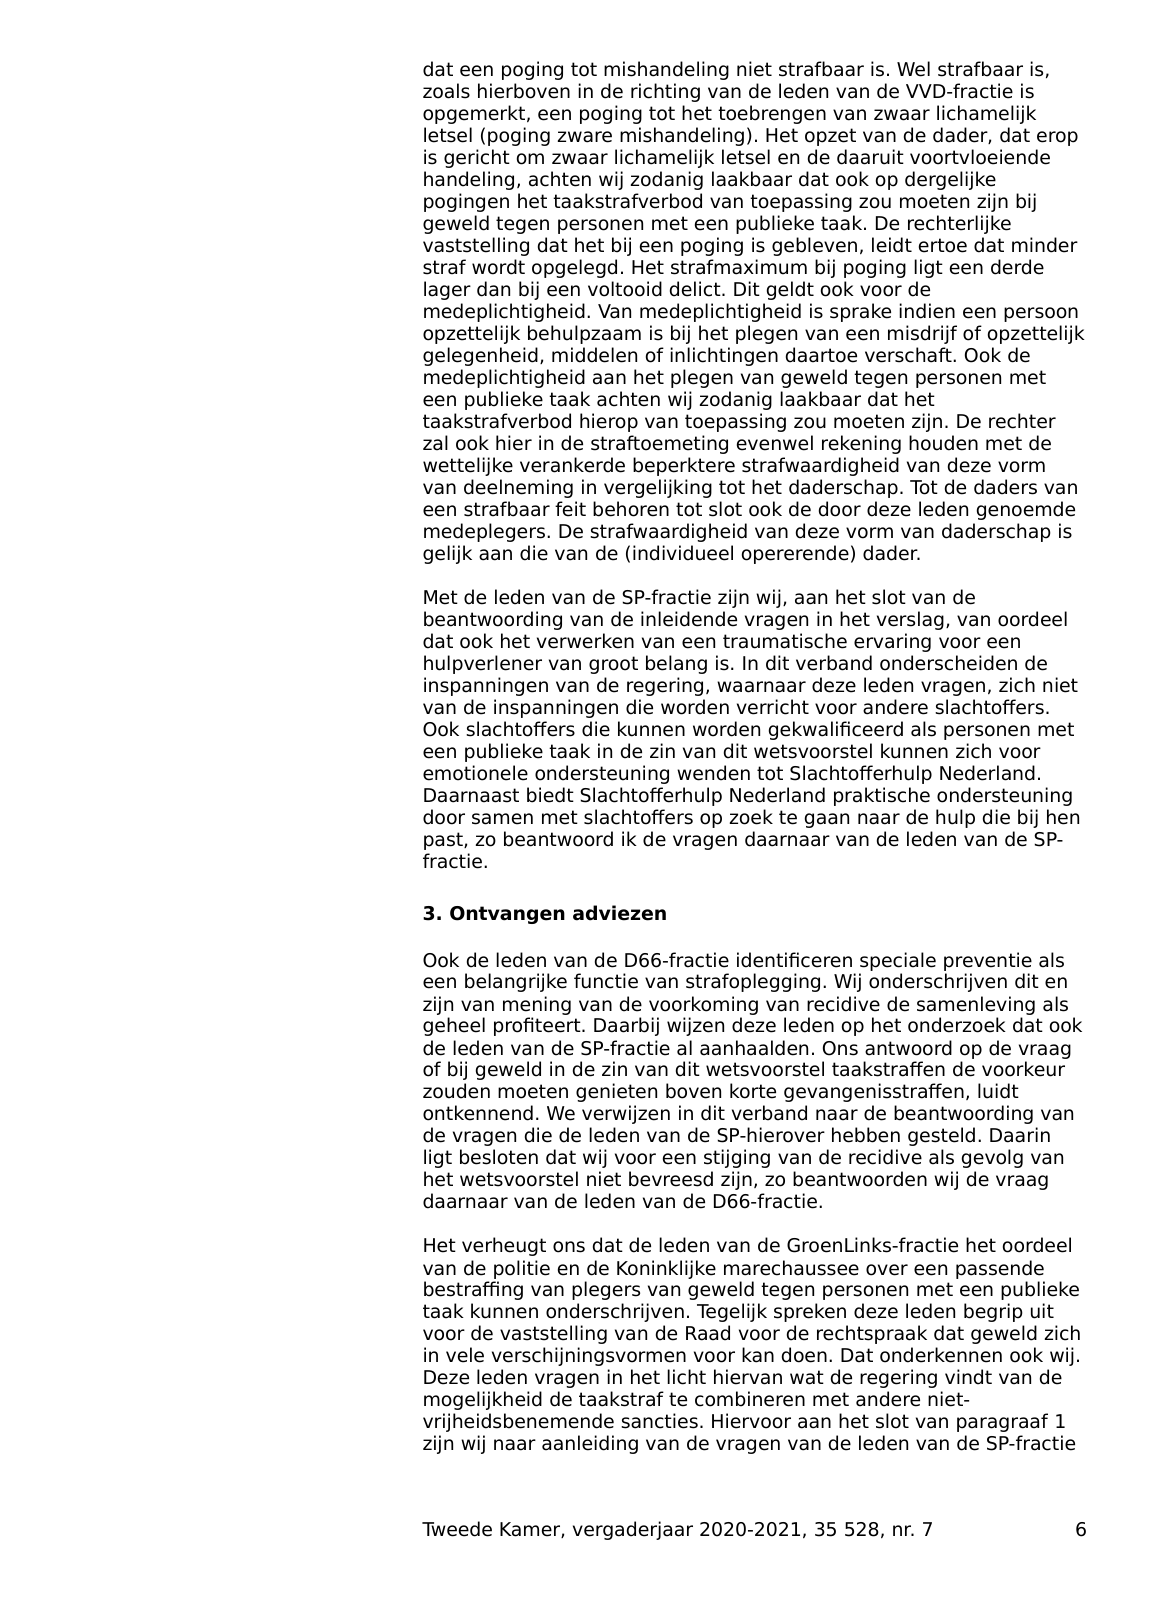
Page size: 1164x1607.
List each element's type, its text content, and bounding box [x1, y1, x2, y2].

text dat een poging tot mishandeling niet strafbaar is. Wel strafbaar is, zoals hierboven in de richting van de leden van de VVD-fractie is opgemerkt, een poging tot het toebrengen van zwaar lichamelijk letsel (poging zware mishandeling). Het opzet van de dader, dat erop is gericht om zwaar lichamelijk letsel en de daaruit voortvloeiende handeling, achten wij zodanig laakbaar dat ook op dergelijke pogingen het taakstrafverbod van toepassing zou moeten zijn bij geweld tegen personen met een publieke taak. De rechterlijke vaststelling dat het bij een poging is gebleven, leidt ertoe dat minder straf wordt opgelegd. Het strafmaximum bij poging ligt een derde lager dan bij een voltooid delict. Dit geldt ook voor de medeplichtigheid. Van medeplichtigheid is sprake indien een persoon opzettelijk behulpzaam is bij het plegen van een misdrijf of opzettelijk gelegenheid, middelen of inlichtingen daartoe verschaft. Ook de medeplichtigheid aan het plegen van geweld tegen personen met een publieke taak achten wij zodanig laakbaar dat het taakstrafverbod hierop van toepassing zou moeten zijn. De rechter zal ook hier in de straftoemeting evenwel rekening houden met de wettelijke verankerde beperktere strafwaardigheid van deze vorm van deelneming in vergelijking tot het daderschap. Tot de daders van een strafbaar feit behoren tot slot ook de door deze leden genoemde medeplegers. De strafwaardigheid van deze vorm van daderschap is gelijk aan die van de (individueel opererende) dader. [422, 59, 1087, 564]
text Het verheugt ons dat de leden van de GroenLinks-fractie het oordeel van de politie en de Koninklijke marechaussee over een passende bestraffing van plegers van geweld tegen personen met een publieke taak kunnen onderschrijven. Tegelijk spreken deze leden begrip uit voor de vaststelling van de Raad voor de rechtspraak dat geweld zich in vele verschijningsvormen voor kan doen. Dat onderkennen ook wij. Deze leden vragen in het licht hiervan wat de regering vindt van de mogelijkheid de taakstraf te combineren met andere niet-vrijheidsbenemende sancties. Hiervoor aan het slot van paragraaf 1 zijn wij naar aanleiding van de vragen van de leden van de SP-fractie [422, 1235, 1087, 1455]
text Ook de leden van de D66-fractie identificeren speciale preventie als een belangrijke functie van strafoplegging. Wij onderschrijven dit en zijn van mening van de voorkoming van recidive de samenleving als geheel profiteert. Daarbij wijzen deze leden op het onderzoek dat ook de leden van de SP-fractie al aanhaalden. Ons antwoord op de vraag of bij geweld in de zin van dit wetsvoorstel taakstraffen de voorkeur zouden moeten genieten boven korte gevangenisstraffen, luidt ontkennend. We verwijzen in dit verband naar de beantwoording van de vragen die de leden van de SP-hierover hebben gesteld. Daarin ligt besloten dat wij voor een stijging van de recidive als gevolg van het wetsvoorstel niet bevreesd zijn, zo beantwoorden wij de vraag daarnaar van de leden van de D66-fractie. [422, 949, 1087, 1213]
subtitle 3. Ontvangen adviezen [422, 902, 1087, 924]
text Met de leden van de SP-fractie zijn wij, aan het slot van de beantwoording van de inleidende vragen in het verslag, van oordeel dat ook het verwerken van een traumatische ervaring voor een hulpverlener van groot belang is. In dit verband onderscheiden de inspanningen van de regering, waarnaar deze leden vragen, zich niet van de inspanningen die worden verricht voor andere slachtoffers. Ook slachtoffers die kunnen worden gekwalificeerd als personen met een publieke taak in de zin van dit wetsvoorstel kunnen zich voor emotionele ondersteuning wenden tot Slachtofferhulp Nederland. Daarnaast biedt Slachtofferhulp Nederland praktische ondersteuning door samen met slachtoffers op zoek te gaan naar de hulp die bij hen past, zo beantwoord ik de vragen daarnaar van de leden van de SP-fractie. [422, 587, 1087, 872]
